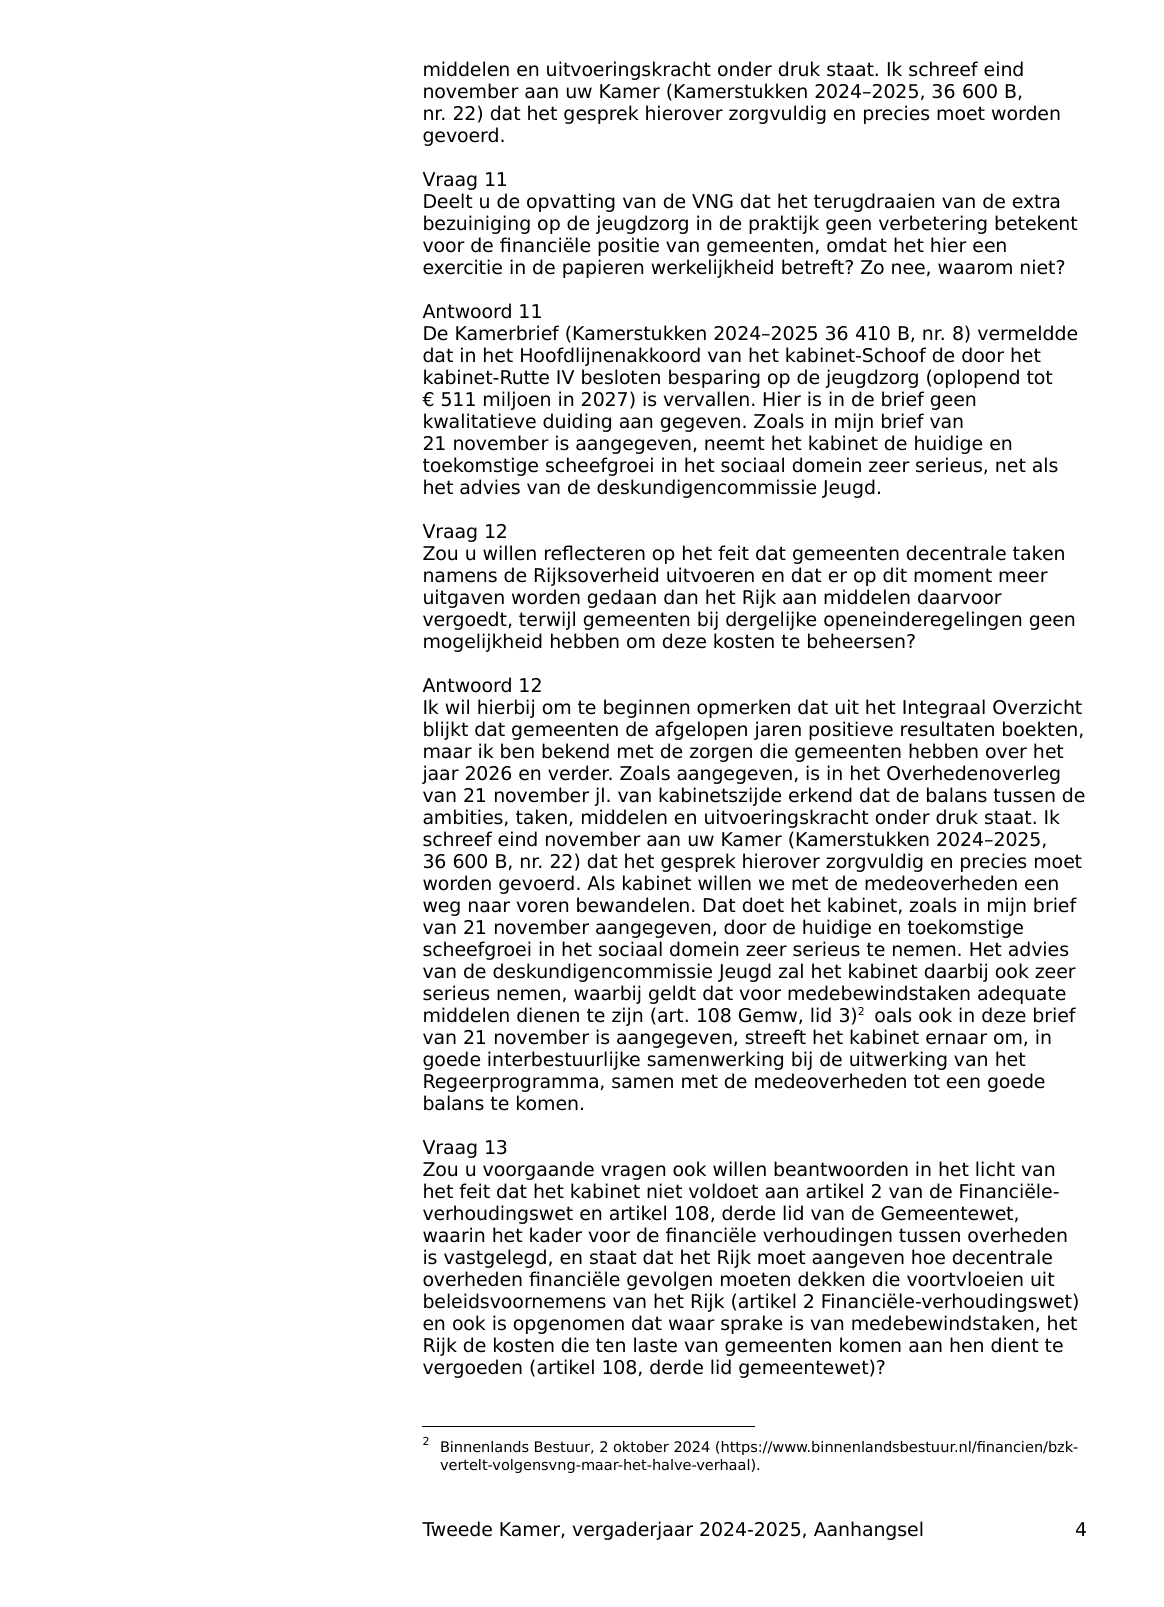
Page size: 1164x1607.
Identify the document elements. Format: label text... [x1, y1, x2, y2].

text Antwoord 11 [422, 301, 1087, 323]
text Deelt u de opvatting van de VNG dat het terugdraaien van de extra bezuiniging op de jeugdzorg in de praktijk geen verbetering betekent voor de financiële positie van gemeenten, omdat het hier een exercitie in de papieren werkelijkheid betreft? Zo nee, waarom niet? [422, 191, 1087, 279]
text Vraag 13 [422, 1137, 1087, 1159]
text Vraag 12 [422, 521, 1087, 543]
text Vraag 11 [422, 169, 1087, 191]
text Zou u willen reflecteren op het feit dat gemeenten decentrale taken namens de Rijksoverheid uitvoeren en dat er op dit moment meer uitgaven worden gedaan dan het Rijk aan middelen daarvoor vergoedt, terwijl gemeenten bij dergelijke openeinderegelingen geen mogelijkheid hebben om deze kosten te beheersen? [422, 543, 1087, 653]
text Zou u voorgaande vragen ook willen beantwoorden in het licht van het feit dat het kabinet niet voldoet aan artikel 2 van de Financiële-verhoudingswet en artikel 108, derde lid van de Gemeentewet, waarin het kader voor de financiële verhoudingen tussen overheden is vastgelegd, en staat dat het Rijk moet aangeven hoe decentrale overheden financiële gevolgen moeten dekken die voortvloeien uit beleidsvoornemens van het Rijk (artikel 2 Financiële-verhoudingswet) en ook is opgenomen dat waar sprake is van medebewindstaken, het Rijk de kosten die ten laste van gemeenten komen aan hen dient te vergoeden (artikel 108, derde lid gemeentewet)? [422, 1159, 1087, 1379]
text De Kamerbrief (Kamerstukken 2024–2025 36 410 B, nr. 8) vermeldde dat in het Hoofdlijnenakkoord van het kabinet-Schoof de door het kabinet-Rutte IV besloten besparing op de jeugdzorg (oplopend tot € 511 miljoen in 2027) is vervallen. Hier is in de brief geen kwalitatieve duiding aan gegeven. Zoals in mijn brief van 21 november is aangegeven, neemt het kabinet de huidige en toekomstige scheefgroei in het sociaal domein zeer serieus, net als het advies van de deskundigencommissie Jeugd. [422, 323, 1087, 499]
text middelen en uitvoeringskracht onder druk staat. Ik schreef eind november aan uw Kamer (Kamerstukken 2024–2025, 36 600 B, nr. 22) dat het gesprek hierover zorgvuldig en precies moet worden gevoerd. [422, 59, 1087, 147]
text Binnenlands Bestuur, 2 oktober 2024 (https://www.binnenlandsbestuur.nl/financien/bzk-vertelt-volgensvng-maar-het-halve-verhaal). [422, 1435, 1087, 1474]
text Ik wil hierbij om te beginnen opmerken dat uit het Integraal Overzicht blijkt dat gemeenten de afgelopen jaren positieve resultaten boekten, maar ik ben bekend met de zorgen die gemeenten hebben over het jaar 2026 en verder. Zoals aangegeven, is in het Overhedenoverleg van 21 november jl. van kabinetszijde erkend dat de balans tussen de ambities, taken, middelen en uitvoeringskracht onder druk staat. Ik schreef eind november aan uw Kamer (Kamerstukken 2024–2025, 36 600 B, nr. 22) dat het gesprek hierover zorgvuldig en precies moet worden gevoerd. Als kabinet willen we met de medeoverheden een weg naar voren bewandelen. Dat doet het kabinet, zoals in mijn brief van 21 november aangegeven, door de huidige en toekomstige scheefgroei in het sociaal domein zeer serieus te nemen. Het advies van de deskundigencommissie Jeugd zal het kabinet daarbij ook zeer serieus nemen, waarbij geldt dat voor medebewindstaken adequate middelen dienen te zijn (art. 108 Gemw, lid 3) oals ook in deze brief van 21 november is aangegeven, streeft het kabinet ernaar om, in goede interbestuurlijke samenwerking bij de uitwerking van het Regeerprogramma, samen met de medeoverheden tot een goede balans te komen. [422, 697, 1087, 1115]
text Antwoord 12 [422, 675, 1087, 697]
